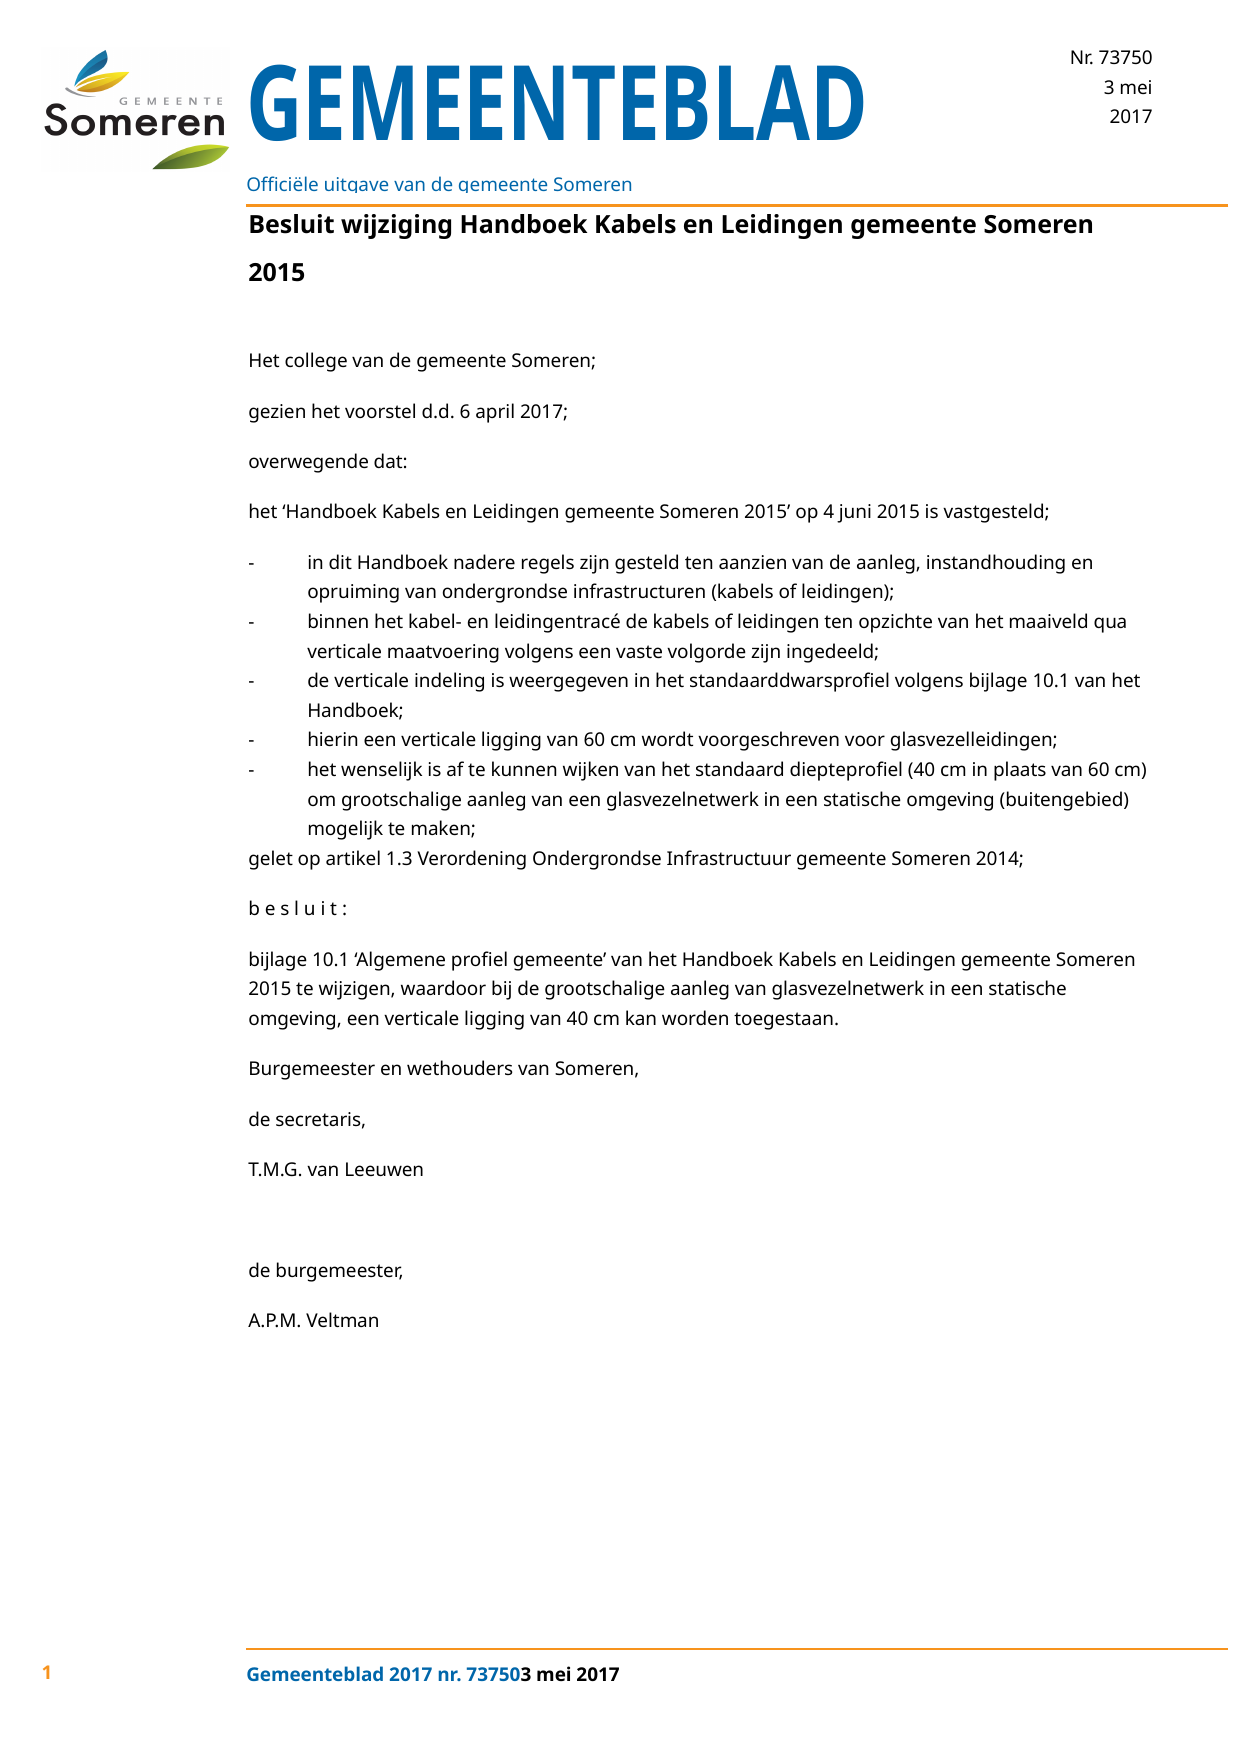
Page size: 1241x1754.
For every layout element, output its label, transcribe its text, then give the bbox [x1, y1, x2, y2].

list de verticale indeling is weergegeven in het standaarddwarsprofiel volgens bijlage 10.1 van het Handboek; [248, 667, 1152, 723]
list hierin een verticale ligging van 60 cm wordt voorgeschreven voor glasvezelleidingen; [248, 727, 1152, 752]
text de secretaris, [248, 1106, 1152, 1132]
text Burgemeester en wethouders van Someren, [248, 1055, 1152, 1081]
text gelet op artikel 1.3 Verordening Ondergrondse Infrastructuur gemeente Someren 2014; [248, 845, 1152, 871]
text b e s l u i t : [248, 895, 1152, 921]
picture [41, 47, 231, 172]
text gezien het voorstel d.d. 6 april 2017; [248, 398, 1152, 424]
text overwegende dat: [248, 448, 1152, 474]
text bijlage 10.1 ‘Algemene profiel gemeente’ van het Handboek Kabels en Leidingen gemeente Someren 2015 te wijzigen, waardoor bij de grootschalige aanleg van glasvezelnetwerk in een statische omgeving, een verticale ligging van 40 cm kan worden toegestaan. [248, 946, 1152, 1031]
list binnen het kabel- en leidingentracé de kabels of leidingen ten opzichte van het maaiveld qua verticale maatvoering volgens een vaste volgorde zijn ingedeeld; [248, 608, 1152, 664]
text Het college van de gemeente Someren; [248, 347, 1152, 373]
list het wenselijk is af te kunnen wijken van het standaard diepteprofiel (40 cm in plaats van 60 cm) om grootschalige aanleg van een glasvezelnetwerk in een statische omgeving (buitengebied) mogelijk te maken; [248, 756, 1152, 841]
text de burgemeester, [248, 1257, 1152, 1283]
text T.M.G. van Leeuwen [248, 1156, 1152, 1182]
list in dit Handboek nadere regels zijn gesteld ten aanzien van de aanleg, instandhouding en opruiming van ondergrondse infrastructuren (kabels of leidingen); [248, 549, 1152, 604]
text A.P.M. Veltman [248, 1307, 1152, 1333]
text het ‘Handboek Kabels en Leidingen gemeente Someren 2015’ op 4 juni 2015 is vastgesteld; [248, 499, 1152, 524]
text Besluit wijziging Handboek Kabels en Leidingen gemeente Someren 2015 [248, 207, 1152, 288]
